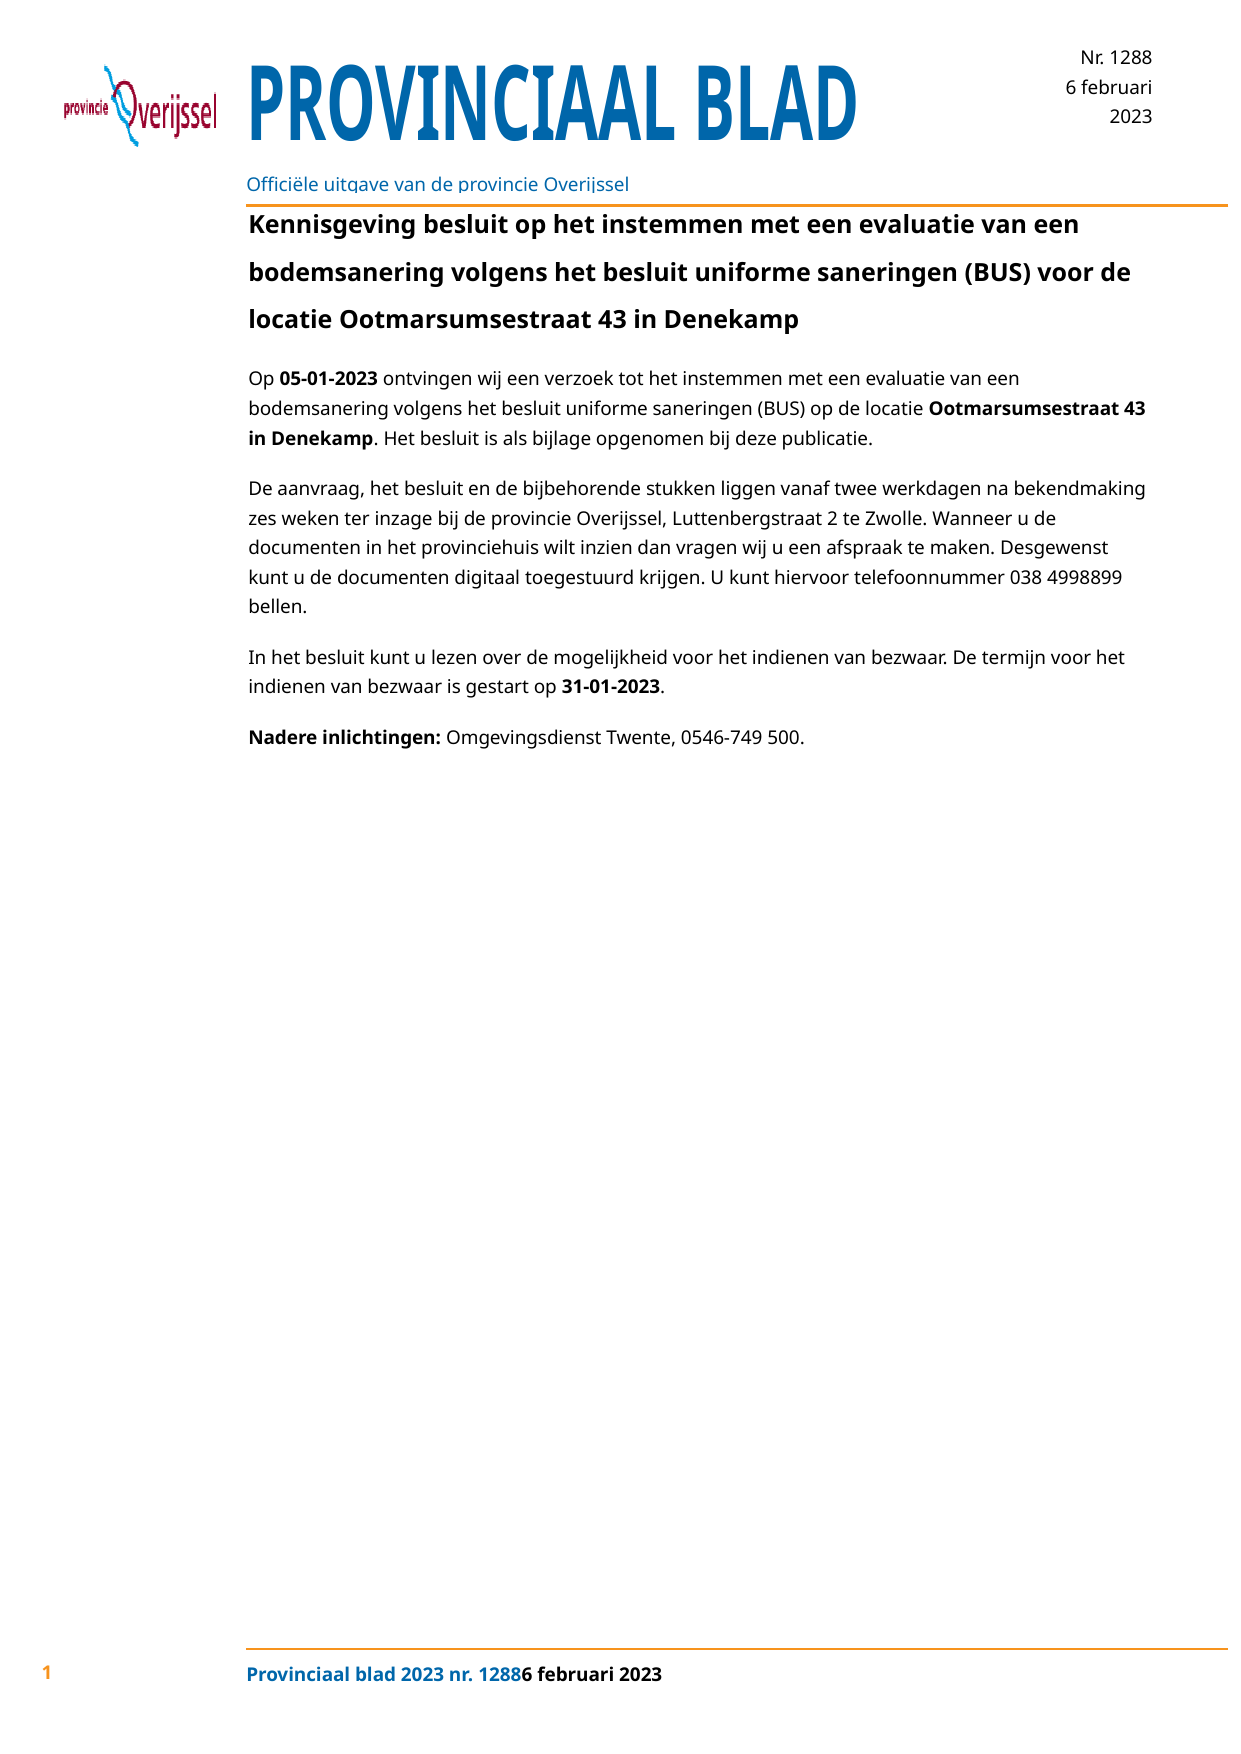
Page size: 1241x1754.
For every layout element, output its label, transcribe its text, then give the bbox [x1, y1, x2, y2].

text Kennisgeving besluit op het instemmen met een evaluatie van een bodemsanering volgens het besluit uniforme saneringen (BUS) voor de locatie Ootmarsumsestraat 43 in Denekamp [248, 207, 1152, 336]
text In het besluit kunt u lezen over de mogelijkheid voor het indienen van bezwaar. De termijn voor het indienen van bezwaar is gestart op 31-01-2023. [248, 644, 1152, 699]
picture [41, 47, 231, 172]
text Op 05-01-2023 ontvingen wij een verzoek tot het instemmen met een evaluatie van een bodemsanering volgens het besluit uniforme saneringen (BUS) op de locatie Ootmarsumsestraat 43 in Denekamp. Het besluit is als bijlage opgenomen bij deze publicatie. [248, 366, 1152, 450]
text De aanvraag, het besluit en de bijbehorende stukken liggen vanaf twee werkdagen na bekendmaking zes weken ter inzage bij de provincie Overijssel, Luttenbergstraat 2 te Zwolle. Wanneer u de documenten in het provinciehuis wilt inzien dan vragen wij u een afspraak te maken. Desgewenst kunt u de documenten digitaal toegestuurd krijgen. U kunt hiervoor telefoonnummer 038 4998899 bellen. [248, 475, 1152, 619]
text Nadere inlichtingen: Omgevingsdienst Twente, 0546-749 500. [248, 724, 1152, 749]
